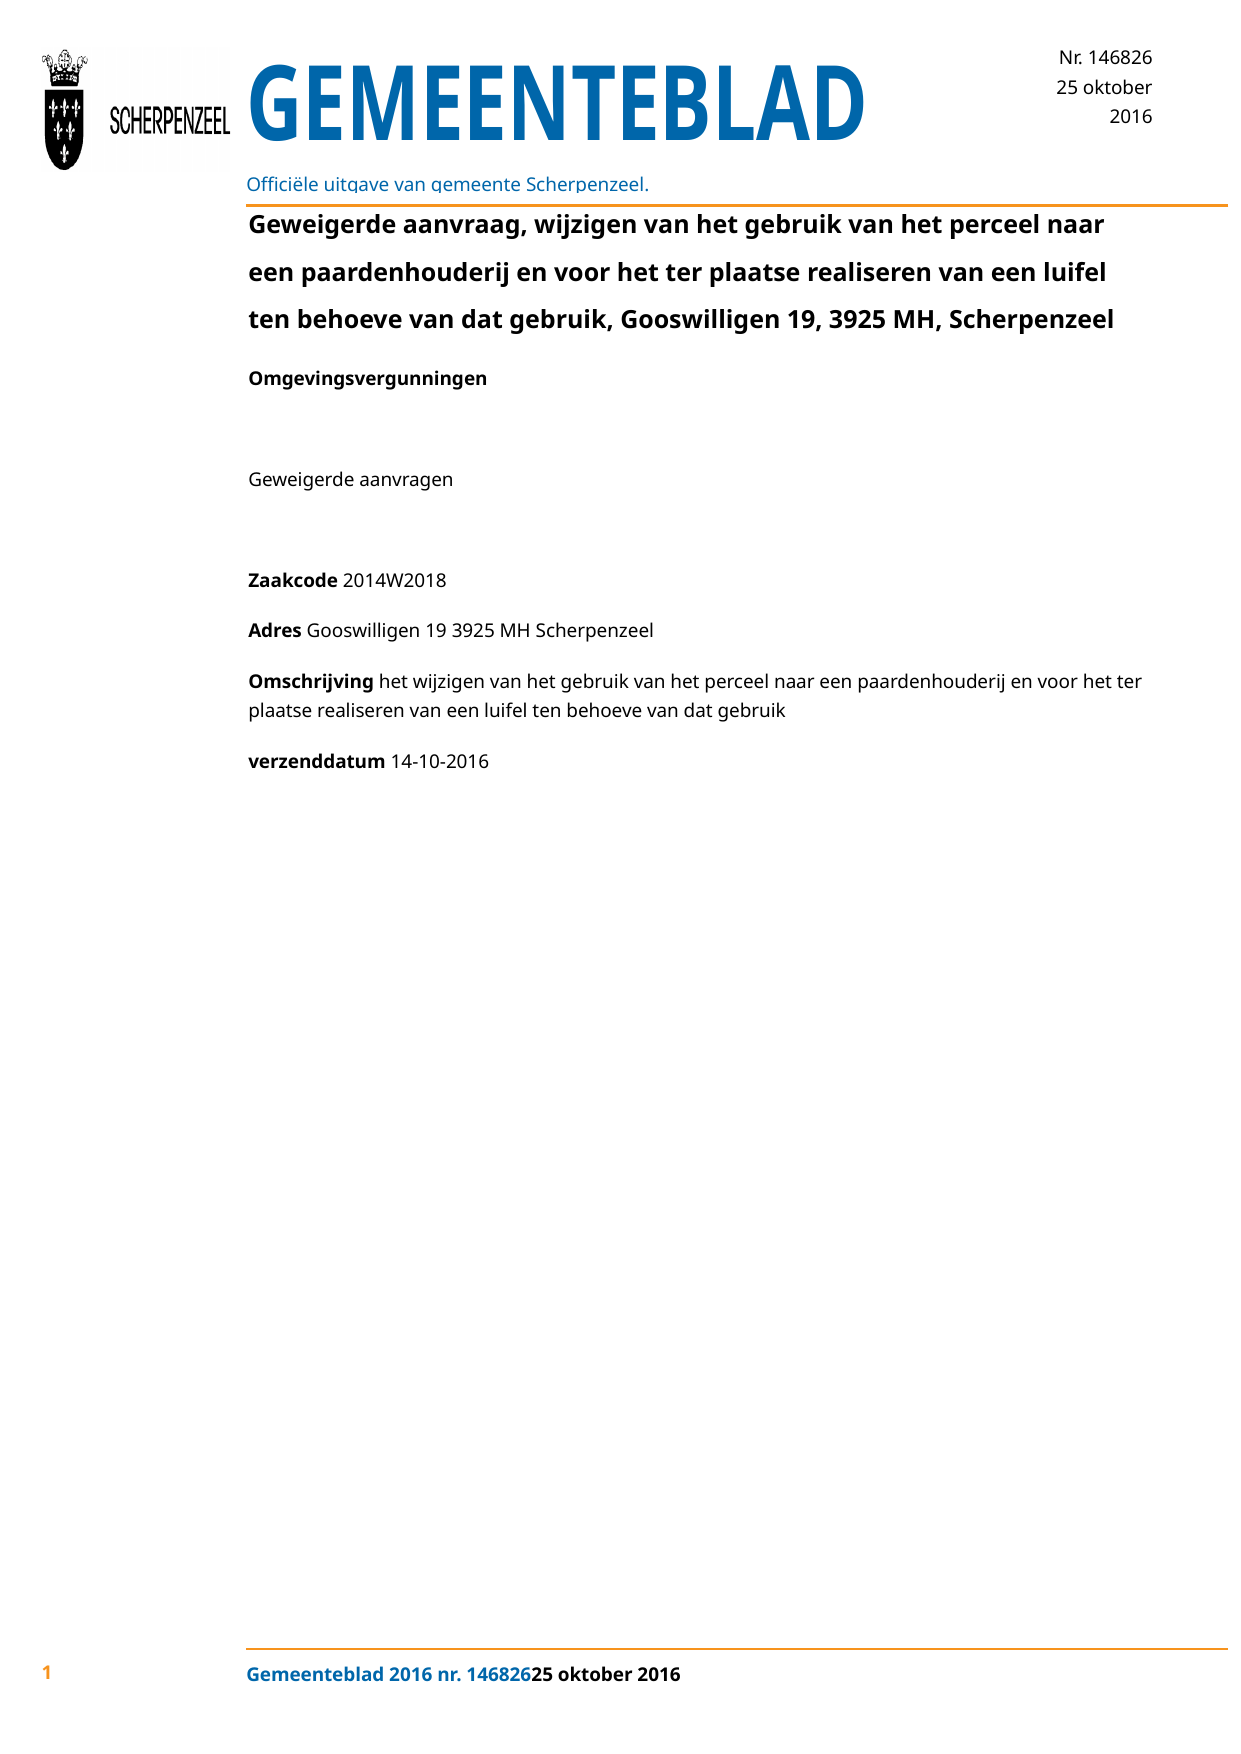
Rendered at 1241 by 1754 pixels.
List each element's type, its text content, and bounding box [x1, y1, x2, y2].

picture [41, 47, 231, 172]
text Geweigerde aanvragen [248, 466, 1152, 492]
text Adres Gooswilligen 19 3925 MH Scherpenzeel [248, 618, 1152, 643]
text Omschrijving het wijzigen van het gebruik van het perceel naar een paardenhouderij en voor het ter plaatse realiseren van een luifel ten behoeve van dat gebruik [248, 668, 1152, 723]
text Zaakcode 2014W2018 [248, 567, 1152, 593]
text Omgevingsvergunningen [248, 366, 1152, 391]
text Geweigerde aanvraag, wijzigen van het gebruik van het perceel naar een paardenhouderij en voor het ter plaatse realiseren van een luifel ten behoeve van dat gebruik, Gooswilligen 19, 3925 MH, Scherpenzeel [248, 207, 1152, 336]
text verzenddatum 14-10-2016 [248, 748, 1152, 774]
